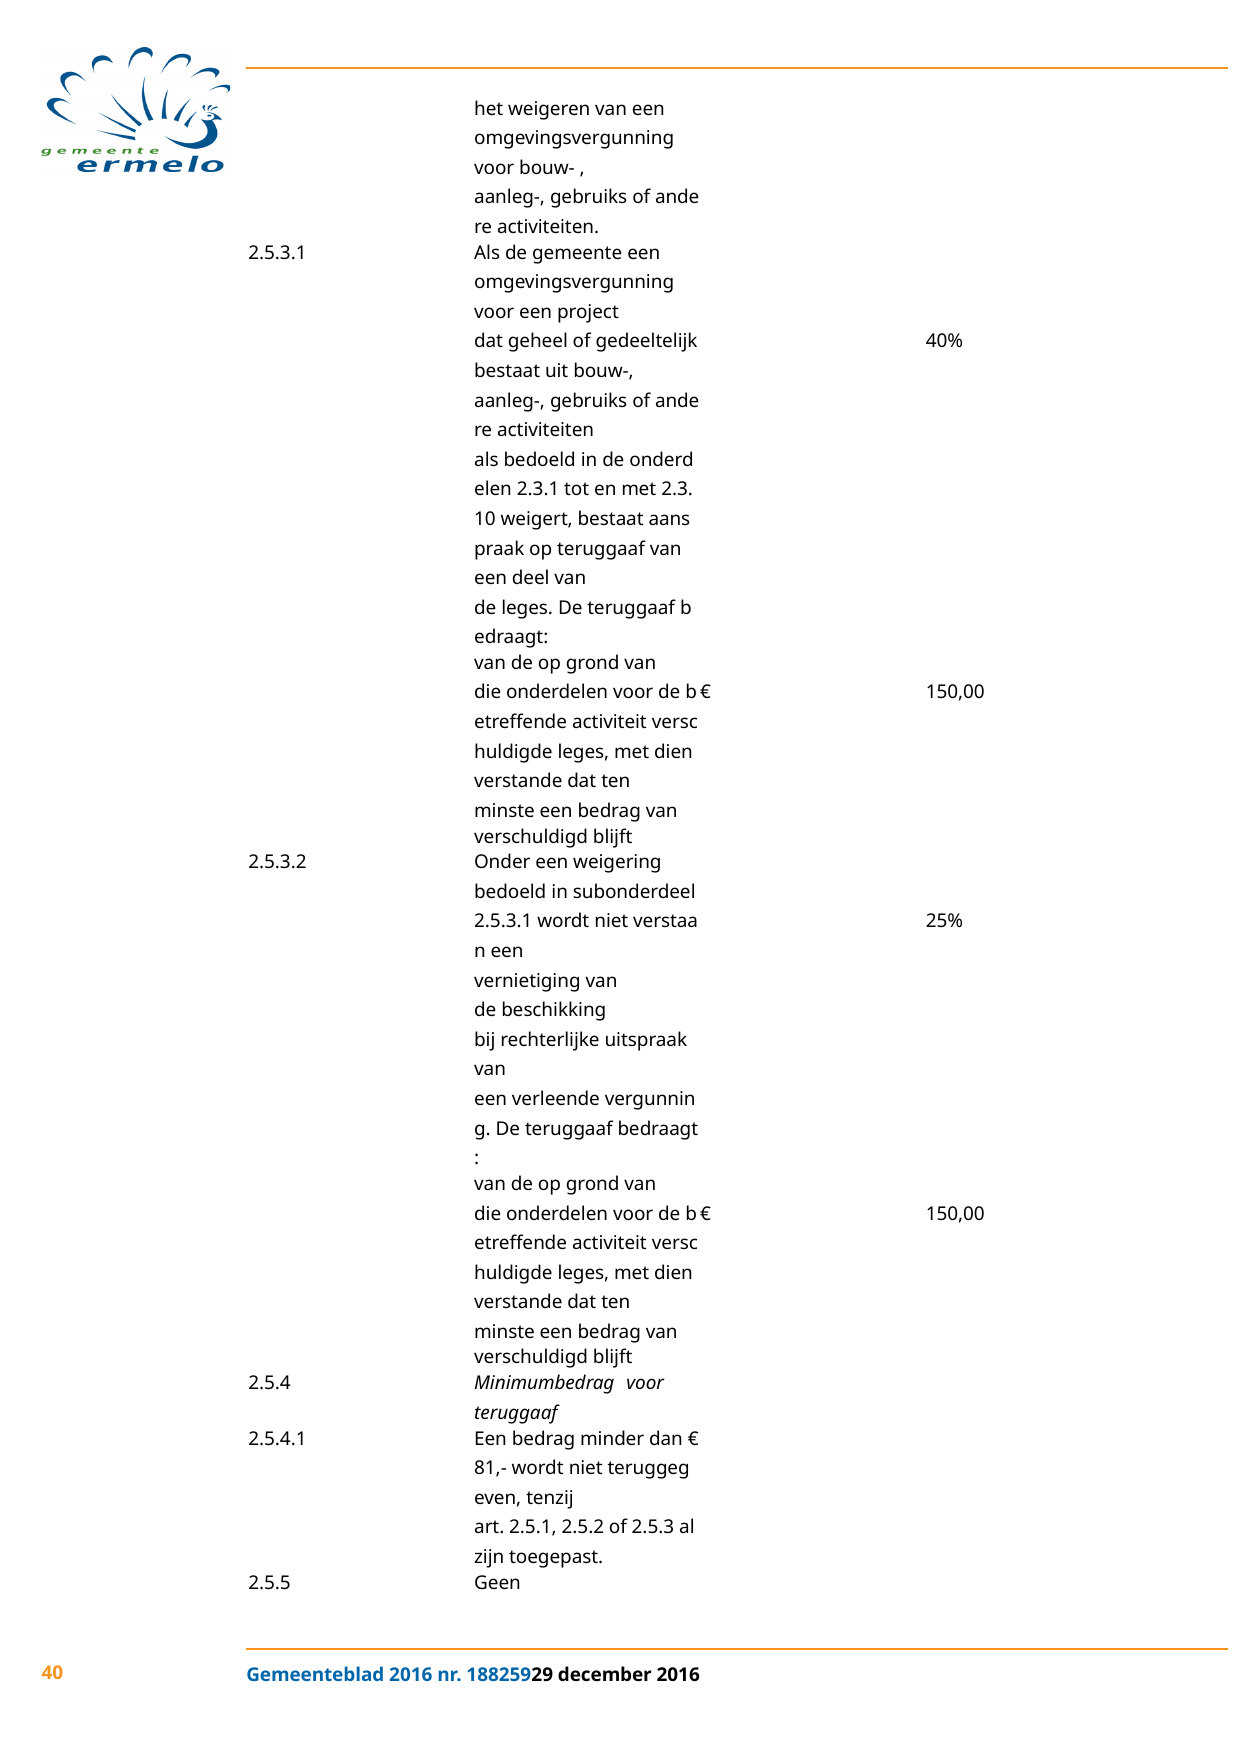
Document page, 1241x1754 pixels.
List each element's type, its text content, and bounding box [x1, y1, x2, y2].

table_cell [700, 95, 926, 239]
table_cell 2.5.3.2 [248, 849, 474, 1170]
table_cell Geen [474, 1569, 700, 1594]
table_cell € [700, 649, 926, 823]
table_cell 25% [926, 849, 1152, 1170]
table_cell [700, 1425, 926, 1569]
table_cell [700, 1370, 926, 1425]
table_cell [926, 95, 1152, 239]
table_cell 2.5.4.1 [248, 1425, 474, 1569]
table_cell het weigeren van een omgevingsvergunning voor bouw- , aanleg-, gebruiks of andere activiteiten. [474, 95, 700, 239]
table_cell Een bedrag minder dan € 81,- wordt niet teruggegeven, tenzij art. 2.5.1, 2.5.2 of 2.5.3 al zijn toegepast. [474, 1425, 700, 1569]
table_cell [926, 1370, 1152, 1425]
table_cell [700, 239, 926, 649]
table_cell 150,00 [926, 1170, 1152, 1344]
table_cell [248, 95, 474, 239]
table_cell van de op grond van die onderdelen voor de betreffende activiteit verschuldigde leges, met dien verstande dat ten minste een bedrag van [474, 649, 700, 823]
table_cell van de op grond van die onderdelen voor de betreffende activiteit verschuldigde leges, met dien verstande dat ten minste een bedrag van [474, 1170, 700, 1344]
table_cell [926, 1425, 1152, 1569]
table_cell Minimumbedrag voor teruggaaf [474, 1370, 700, 1425]
table_cell 2.5.4 [248, 1370, 474, 1425]
table_cell [926, 823, 1152, 848]
table_cell verschuldigd blijft [474, 1344, 700, 1369]
table_cell [248, 649, 474, 823]
table_cell 150,00 [926, 649, 1152, 823]
table_cell verschuldigd blijft [474, 823, 700, 848]
picture [41, 47, 231, 172]
table_cell Als de gemeente een omgevingsvergunning voor een project dat geheel of gedeeltelijk bestaat uit bouw-, aanleg-, gebruiks of andere activiteiten als bedoeld in de onderdelen 2.3.1 tot en met 2.3.10 weigert, bestaat aanspraak op teruggaaf van een deel van de leges. De teruggaaf bedraagt: [474, 239, 700, 649]
table_cell [248, 823, 474, 848]
table_cell Onder een weigering bedoeld in subonderdeel 2.5.3.1 wordt niet verstaan een vernietiging van de beschikking bij rechterlijke uitspraak van een verleende vergunning. De teruggaaf bedraagt: [474, 849, 700, 1170]
table_cell [700, 1569, 926, 1594]
table_cell [700, 823, 926, 848]
table_cell [926, 1344, 1152, 1369]
table_cell [700, 849, 926, 1170]
table_cell [248, 1170, 474, 1344]
table_cell [926, 1569, 1152, 1594]
table_cell 40% [926, 239, 1152, 649]
table_cell 2.5.3.1 [248, 239, 474, 649]
table_cell [248, 1344, 474, 1369]
table_cell 2.5.5 [248, 1569, 474, 1594]
table_cell [700, 1344, 926, 1369]
table_cell € [700, 1170, 926, 1344]
